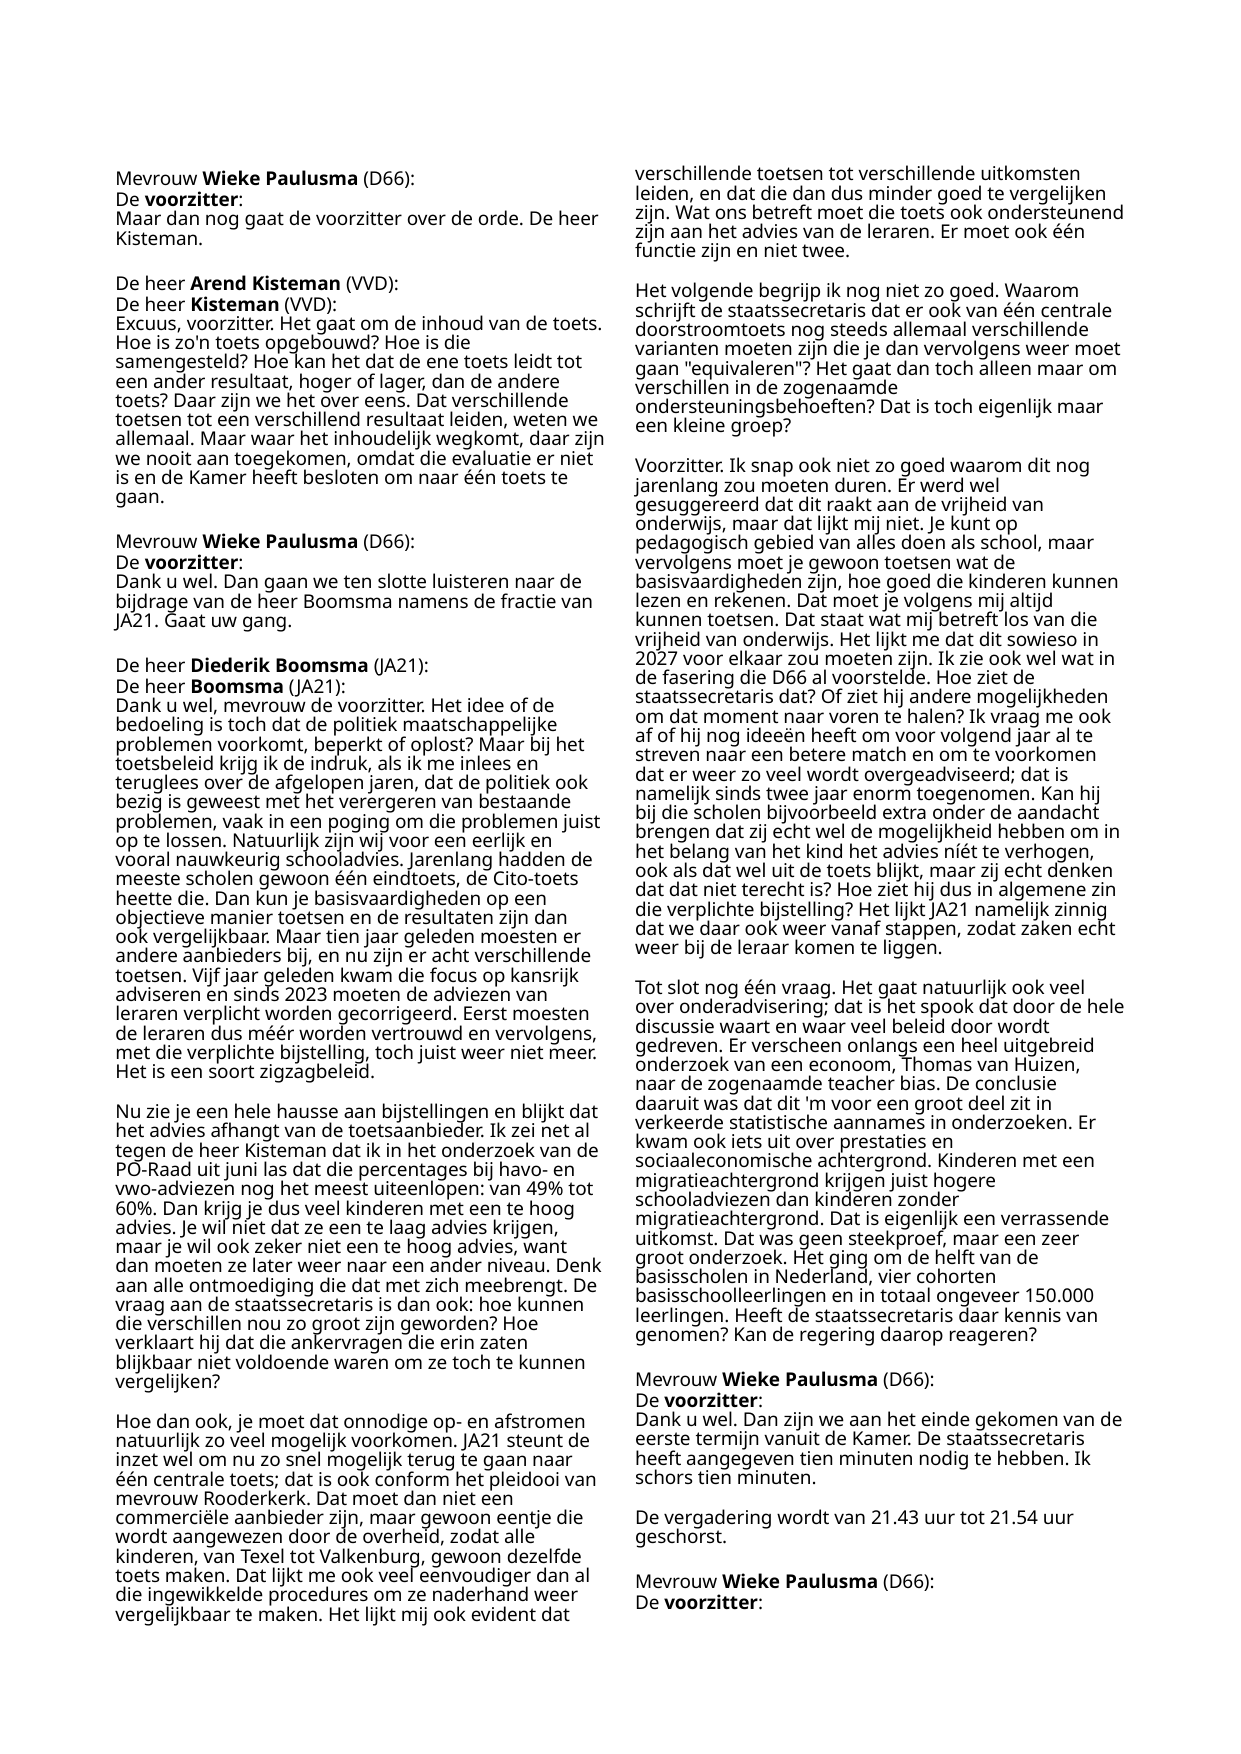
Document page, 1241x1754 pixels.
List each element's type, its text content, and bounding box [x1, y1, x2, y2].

text Tot slot nog één vraag. Het gaat natuurlijk ook veel over onderadvisering; dat is het spook dat door de hele discussie waart en waar veel beleid door wordt gedreven. Er verscheen onlangs een heel uitgebreid onderzoek van een econoom, Thomas van Huizen, naar de zogenaamde teacher bias. De conclusie daaruit was dat dit 'm voor een groot deel zit in verkeerde statistische aannames in onderzoeken. Er kwam ook iets uit over prestaties en sociaaleconomische achtergrond. Kinderen met een migratieachtergrond krijgen juist hogere schooladviezen dan kinderen zonder migratieachtergrond. Dat is eigenlijk een verrassende uitkomst. Dat was geen steekproef, maar een zeer groot onderzoek. Het ging om de helft van de basisscholen in Nederland, vier cohorten basisschoolleerlingen en in totaal ongeveer 150.000 leerlingen. Heeft de staatssecretaris daar kennis van genomen? Kan de regering daarop reageren? [635, 979, 1125, 1345]
text Mevrouw Wieke Paulusma (D66): [115, 165, 605, 191]
text De voorzitter: [635, 1594, 1125, 1613]
text De voorzitter: [635, 1392, 1125, 1411]
text Excuus, voorzitter. Het gaat om de inhoud van de toets. Hoe is zo'n toets opgebouwd? Hoe is die samengesteld? Hoe kan het dat de ene toets leidt tot een ander resultaat, hoger of lager, dan de andere toets? Daar zijn we het over eens. Dat verschillende toetsen tot een verschillend resultaat leiden, weten we allemaal. Maar waar het inhoudelijk wegkomt, daar zijn we nooit aan toegekomen, omdat die evaluatie er niet is en de Kamer heeft besloten om naar één toets te gaan. [115, 315, 605, 507]
text Mevrouw Wieke Paulusma (D66): [115, 528, 605, 554]
text Mevrouw Wieke Paulusma (D66): [635, 1568, 1125, 1594]
text De voorzitter: [115, 554, 605, 573]
text Het volgende begrijp ik nog niet zo goed. Waarom schrijft de staatssecretaris dat er ook van één centrale doorstroomtoets nog steeds allemaal verschillende varianten moeten zijn die je dan vervolgens weer moet gaan "equivaleren"? Het gaat dan toch alleen maar om verschillen in de zogenaamde ondersteuningsbehoeften? Dat is toch eigenlijk maar een kleine groep? [635, 282, 1125, 437]
text De voorzitter: [115, 191, 605, 210]
text Voorzitter. Ik snap ook niet zo goed waarom dit nog jarenlang zou moeten duren. Er werd wel gesuggereerd dat dit raakt aan de vrijheid van onderwijs, maar dat lijkt mij niet. Je kunt op pedagogisch gebied van alles doen als school, maar vervolgens moet je gewoon toetsen wat de basisvaardigheden zijn, hoe goed die kinderen kunnen lezen en rekenen. Dat moet je volgens mij altijd kunnen toetsen. Dat staat wat mij betreft los van die vrijheid van onderwijs. Het lijkt me dat dit sowieso in 2027 voor elkaar zou moeten zijn. Ik zie ook wel wat in de fasering die D66 al voorstelde. Hoe ziet de staatssecretaris dat? Of ziet hij andere mogelijkheden om dat moment naar voren te halen? Ik vraag me ook af of hij nog ideeën heeft om voor volgend jaar al te streven naar een betere match en om te voorkomen dat er weer zo veel wordt overgeadviseerd; dat is namelijk sinds twee jaar enorm toegenomen. Kan hij bij die scholen bijvoorbeeld extra onder de aandacht brengen dat zij echt wel de mogelijkheid hebben om in het belang van het kind het advies níét te verhogen, ook als dat wel uit de toets blijkt, maar zij echt denken dat dat niet terecht is? Hoe ziet hij dus in algemene zin die verplichte bijstelling? Het lijkt JA21 namelijk zinnig dat we daar ook weer vanaf stappen, zodat zaken echt weer bij de leraar komen te liggen. [635, 457, 1125, 958]
text De heer Arend Kisteman (VVD): [115, 270, 605, 296]
text Nu zie je een hele hausse aan bijstellingen en blijkt dat het advies afhangt van de toetsaanbieder. Ik zei net al tegen de heer Kisteman dat ik in het onderzoek van de PO-Raad uit juni las dat die percentages bij havo- en vwo-adviezen nog het meest uiteenlopen: van 49% tot 60%. Dan krijg je dus veel kinderen met een te hoog advies. Je wil niet dat ze een te laag advies krijgen, maar je wil ook zeker niet een te hoog advies, want dan moeten ze later weer naar een ander niveau. Denk aan alle ontmoediging die dat met zich meebrengt. De vraag aan de staatssecretaris is dan ook: hoe kunnen die verschillen nou zo groot zijn geworden? Hoe verklaart hij dat die ankervragen die erin zaten blijkbaar niet voldoende waren om ze toch te kunnen vergelijken? [115, 1103, 605, 1392]
text De heer Diederik Boomsma (JA21): [115, 652, 605, 678]
text De heer Boomsma (JA21): [115, 678, 605, 697]
text verschillende toetsen tot verschillende uitkomsten leiden, en dat die dan dus minder goed te vergelijken zijn. Wat ons betreft moet die toets ook ondersteunend zijn aan het advies van de leraren. Er moet ook één functie zijn en niet twee. [635, 165, 1125, 262]
text Maar dan nog gaat de voorzitter over de orde. De heer Kisteman. [115, 210, 605, 249]
text Hoe dan ook, je moet dat onnodige op- en afstromen natuurlijk zo veel mogelijk voorkomen. JA21 steunt de inzet wel om nu zo snel mogelijk terug te gaan naar één centrale toets; dat is ook conform het pleidooi van mevrouw Rooderkerk. Dat moet dan niet een commerciële aanbieder zijn, maar gewoon eentje die wordt aangewezen door de overheid, zodat alle kinderen, van Texel tot Valkenburg, gewoon dezelfde toets maken. Dat lijkt me ook veel eenvoudiger dan al die ingewikkelde procedures om ze naderhand weer vergelijkbaar te maken. Het lijkt mij ook evident dat [115, 1413, 605, 1625]
text De heer Kisteman (VVD): [115, 296, 605, 315]
text Dank u wel, mevrouw de voorzitter. Het idee of de bedoeling is toch dat de politiek maatschappelijke problemen voorkomt, beperkt of oplost? Maar bij het toetsbeleid krijg ik de indruk, als ik me inlees en teruglees over de afgelopen jaren, dat de politiek ook bezig is geweest met het verergeren van bestaande problemen, vaak in een poging om die problemen juist op te lossen. Natuurlijk zijn wij voor een eerlijk en vooral nauwkeurig schooladvies. Jarenlang hadden de meeste scholen gewoon één eindtoets, de Cito-toets heette die. Dan kun je basisvaardigheden op een objectieve manier toetsen en de resultaten zijn dan ook vergelijkbaar. Maar tien jaar geleden moesten er andere aanbieders bij, en nu zijn er acht verschillende toetsen. Vijf jaar geleden kwam die focus op kansrijk adviseren en sinds 2023 moeten de adviezen van leraren verplicht worden gecorrigeerd. Eerst moesten de leraren dus méér worden vertrouwd en vervolgens, met die verplichte bijstelling, toch juist weer niet meer. Het is een soort zigzagbeleid. [115, 697, 605, 1082]
text Dank u wel. Dan gaan we ten slotte luisteren naar de bijdrage van de heer Boomsma namens de fractie van JA21. Gaat uw gang. [115, 573, 605, 631]
text De vergadering wordt van 21.43 uur tot 21.54 uur geschorst. [635, 1509, 1125, 1547]
text Dank u wel. Dan zijn we aan het einde gekomen van de eerste termijn vanuit de Kamer. De staatssecretaris heeft aangegeven tien minuten nodig te hebben. Ik schors tien minuten. [635, 1411, 1125, 1488]
text Mevrouw Wieke Paulusma (D66): [635, 1366, 1125, 1392]
